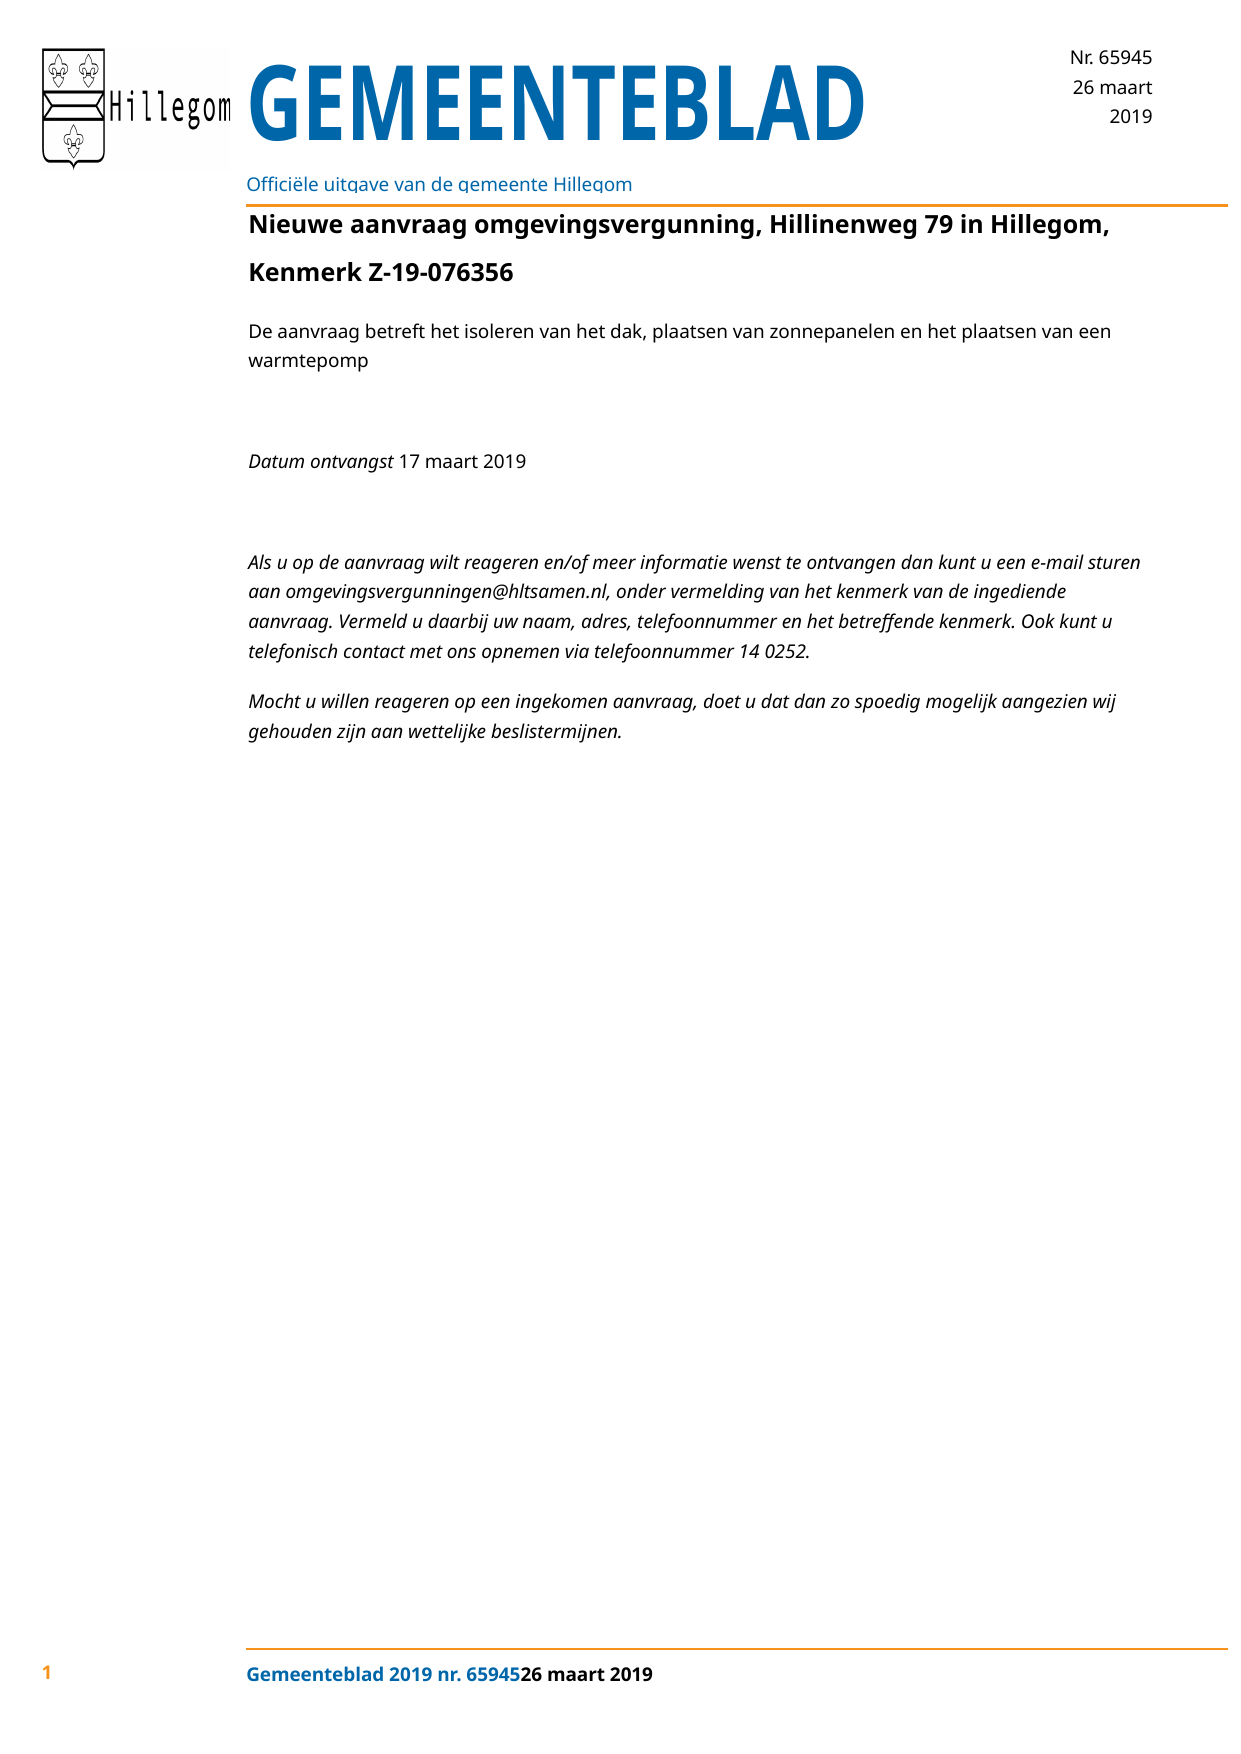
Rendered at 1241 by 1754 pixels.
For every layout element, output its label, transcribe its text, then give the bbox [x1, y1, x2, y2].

text Datum ontvangst 17 maart 2019 [248, 448, 1152, 474]
text Mocht u willen reageren op een ingekomen aanvraag, doet u dat dan zo spoedig mogelijk aangezien wij gehouden zijn aan wettelijke beslistermijnen. [248, 688, 1152, 744]
text Als u op de aanvraag wilt reageren en/of meer informatie wenst te ontvangen dan kunt u een e-mail sturen aan omgevingsvergunningen@hltsamen.nl, onder vermelding van het kenmerk van de ingediende aanvraag. Vermeld u daarbij uw naam, adres, telefoonnummer en het betreffende kenmerk. Ook kunt u telefonisch contact met ons opnemen via telefoonnummer 14 0252. [248, 549, 1152, 664]
text De aanvraag betreft het isoleren van het dak, plaatsen van zonnepanelen en het plaatsen van een warmtepomp [248, 318, 1152, 373]
text Nieuwe aanvraag omgevingsvergunning, Hillinenweg 79 in Hillegom, Kenmerk Z-19-076356 [248, 207, 1152, 288]
picture [41, 47, 231, 172]
